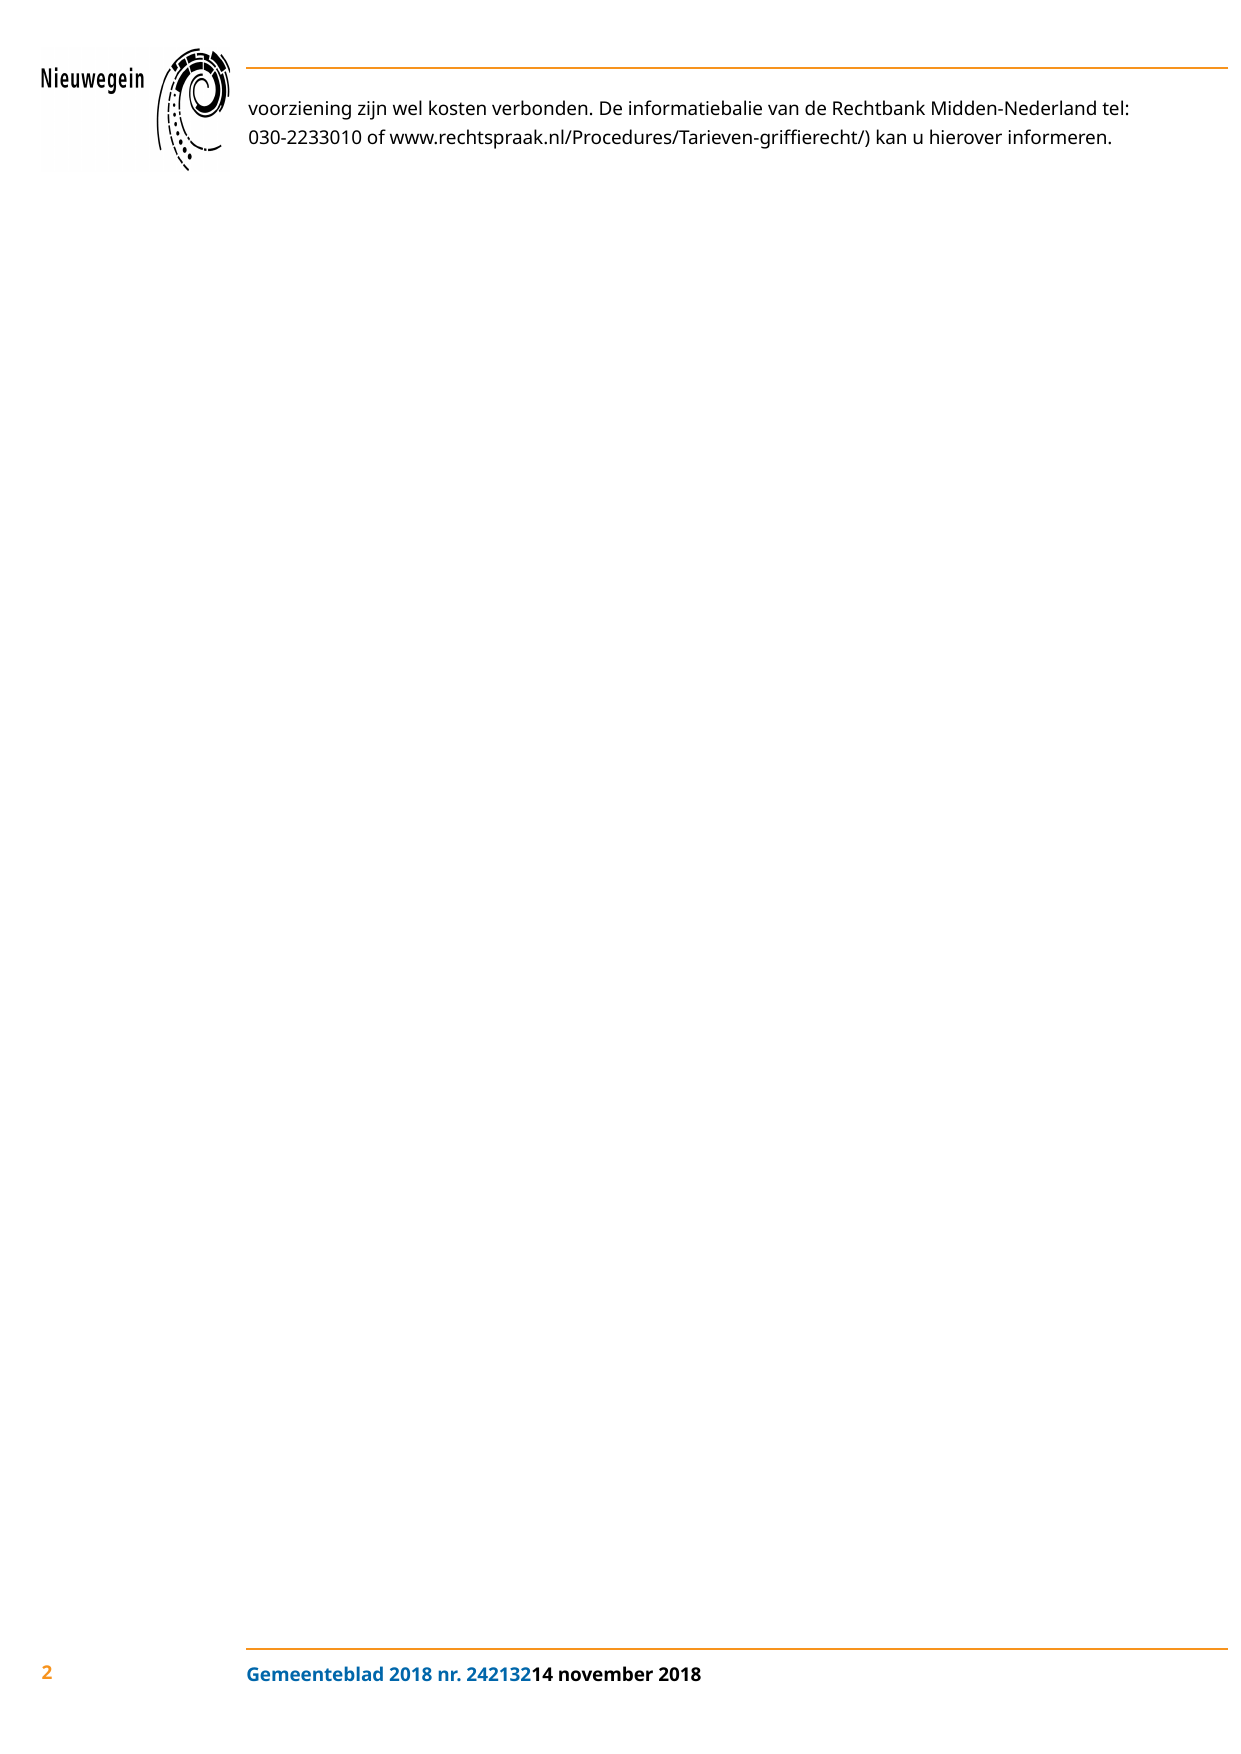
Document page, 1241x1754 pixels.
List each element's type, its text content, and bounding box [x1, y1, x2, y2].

text voorziening zijn wel kosten verbonden. De informatiebalie van de Rechtbank Midden-Nederland tel: 030-2233010 of www.rechtspraak.nl/Procedures/Tarieven-griffierecht/) kan u hierover informeren. [248, 95, 1152, 150]
picture [41, 47, 231, 172]
